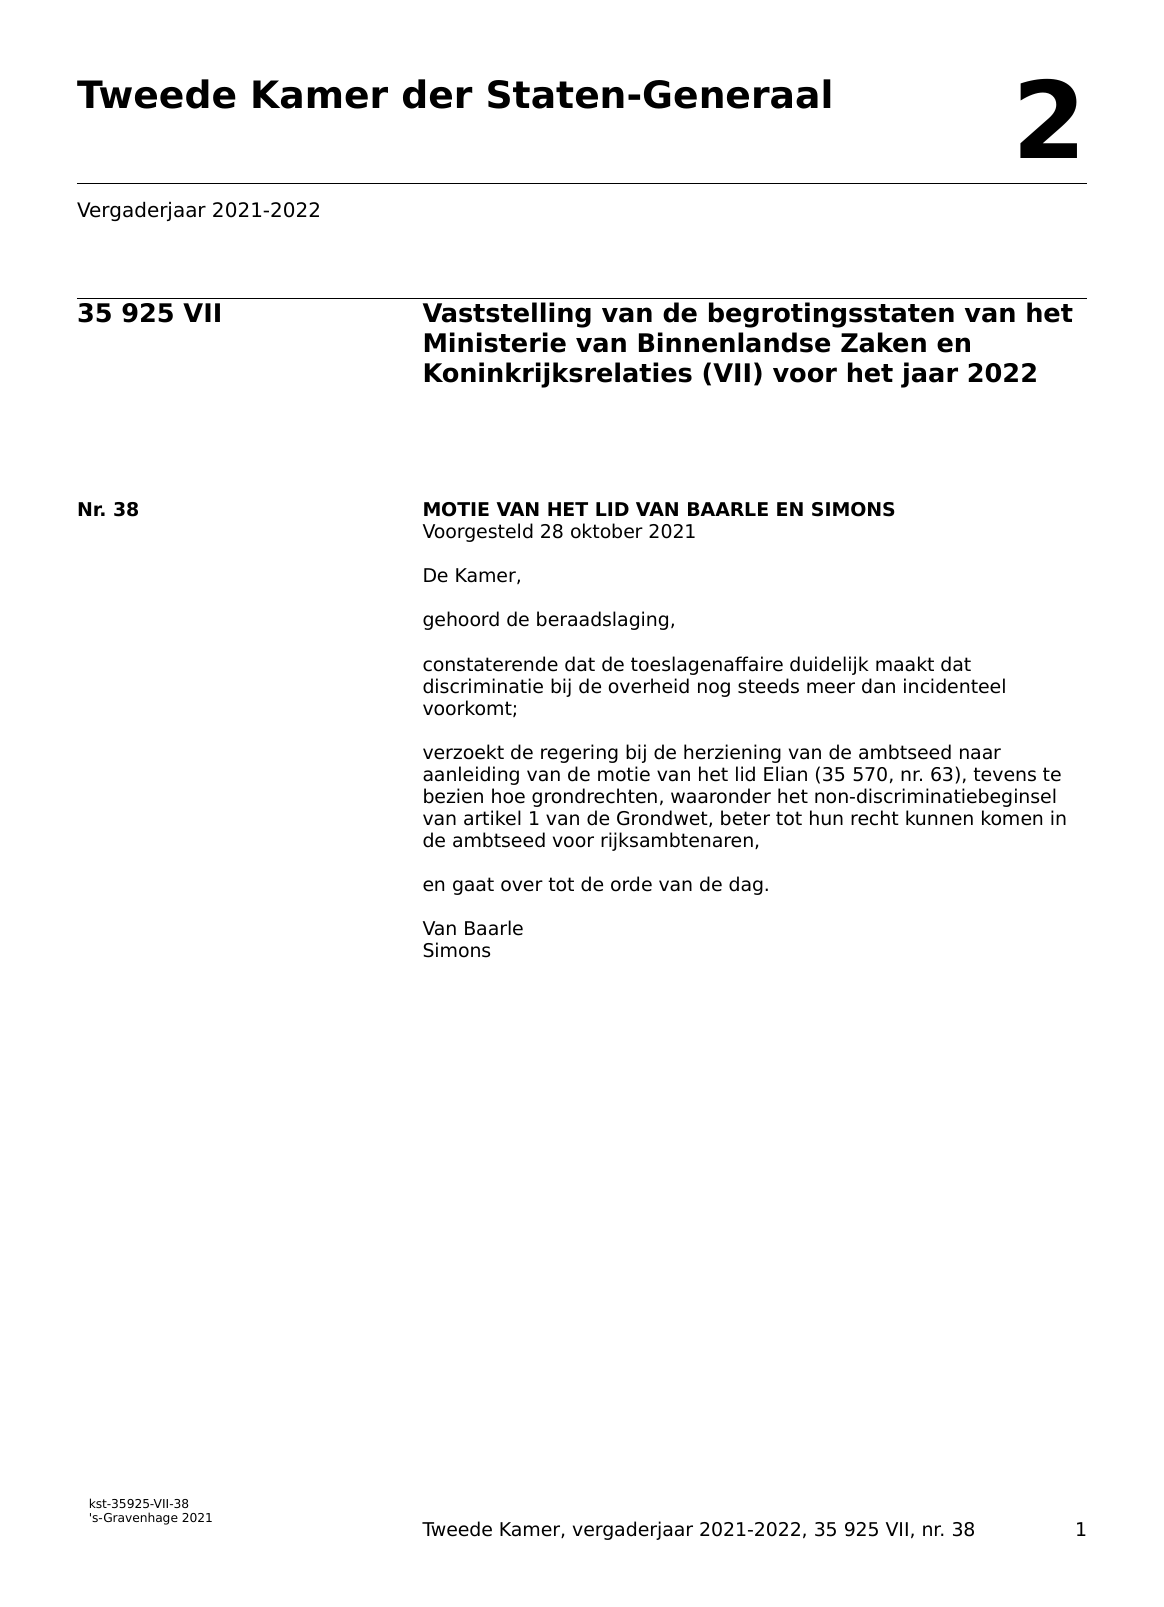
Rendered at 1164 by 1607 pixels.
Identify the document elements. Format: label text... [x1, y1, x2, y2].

text Voorgesteld 28 oktober 2021 [422, 521, 1087, 543]
text De Kamer, [422, 565, 1087, 587]
text 's-Gravenhage 2021 [88, 1511, 323, 1525]
text Van Baarle [422, 918, 1087, 940]
text en gaat over tot de orde van de dag. [422, 874, 1087, 896]
text verzoekt de regering bij de herziening van de ambtseed naar aanleiding van de motie van het lid Elian (35 570, nr. 63), tevens te bezien hoe grondrechten, waaronder het non-discriminatiebeginsel van artikel 1 van de Grondwet, beter tot hun recht kunnen komen in de ambtseed voor rijksambtenaren, [422, 742, 1087, 852]
text Simons [422, 940, 1087, 962]
text gehoord de beraadslaging, [422, 609, 1087, 631]
subtitle 35 925 VII Vaststelling van de begrotingsstaten van het Ministerie van Binnenlandse Zaken en Koninkrijksrelaties (VII) voor het jaar 2022 [77, 299, 1087, 388]
subtitle Nr. 38 MOTIE VAN HET LID VAN BAARLE EN SIMONS [77, 499, 1087, 521]
table_header Tweede Kamer der Staten-Generaal [77, 59, 886, 183]
table_header 2 [886, 59, 1087, 183]
text kst-35925-VII-38 [88, 1497, 323, 1511]
text constaterende dat de toeslagenaffaire duidelijk maakt dat discriminatie bij de overheid nog steeds meer dan incidenteel voorkomt; [422, 653, 1087, 719]
table_cell Vergaderjaar 2021-2022 [77, 184, 1087, 298]
